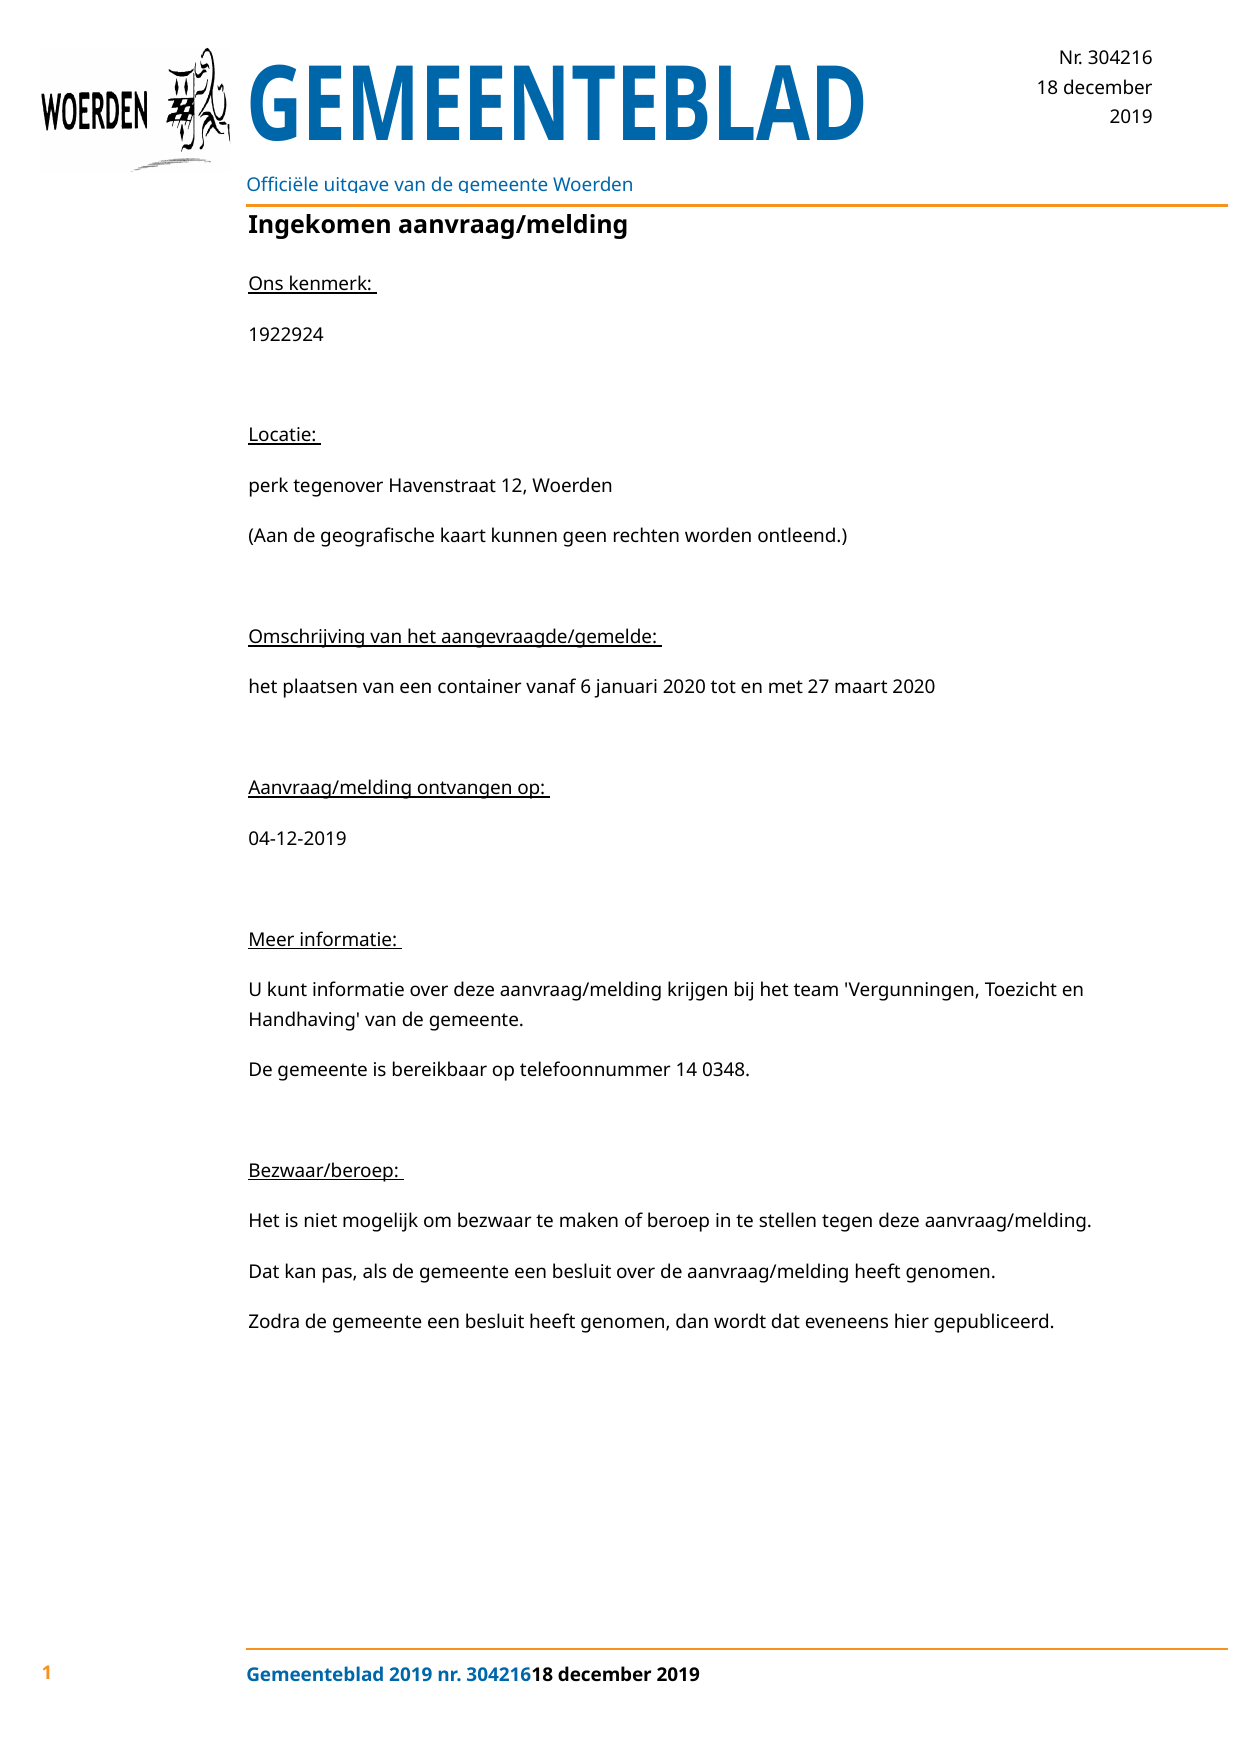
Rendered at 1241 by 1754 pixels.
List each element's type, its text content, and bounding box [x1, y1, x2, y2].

text het plaatsen van een container vanaf 6 januari 2020 tot en met 27 maart 2020 [248, 674, 1152, 699]
text Ons kenmerk: [248, 270, 1152, 296]
text 1922924 [248, 321, 1152, 346]
text Zodra de gemeente een besluit heeft genomen, dan wordt dat eveneens hier gepubliceerd. [248, 1308, 1152, 1334]
text Locatie: [248, 422, 1152, 447]
text Aanvraag/melding ontvangen op: [248, 774, 1152, 800]
text Dat kan pas, als de gemeente een besluit over de aanvraag/melding heeft genomen. [248, 1258, 1152, 1283]
picture [41, 47, 231, 172]
text Omschrijving van het aangevraagde/gemelde: [248, 623, 1152, 649]
text 04-12-2019 [248, 825, 1152, 851]
text U kunt informatie over deze aanvraag/melding krijgen bij het team 'Vergunningen, Toezicht en Handhaving' van de gemeente. [248, 976, 1152, 1031]
text Meer informatie: [248, 926, 1152, 951]
text perk tegenover Havenstraat 12, Woerden [248, 472, 1152, 498]
text De gemeente is bereikbaar op telefoonnummer 14 0348. [248, 1056, 1152, 1082]
text Het is niet mogelijk om bezwaar te maken of beroep in te stellen tegen deze aanvraag/melding. [248, 1207, 1152, 1233]
text Ingekomen aanvraag/melding [248, 207, 1152, 241]
text (Aan de geografische kaart kunnen geen rechten worden ontleend.) [248, 522, 1152, 548]
text Bezwaar/beroep: [248, 1157, 1152, 1183]
